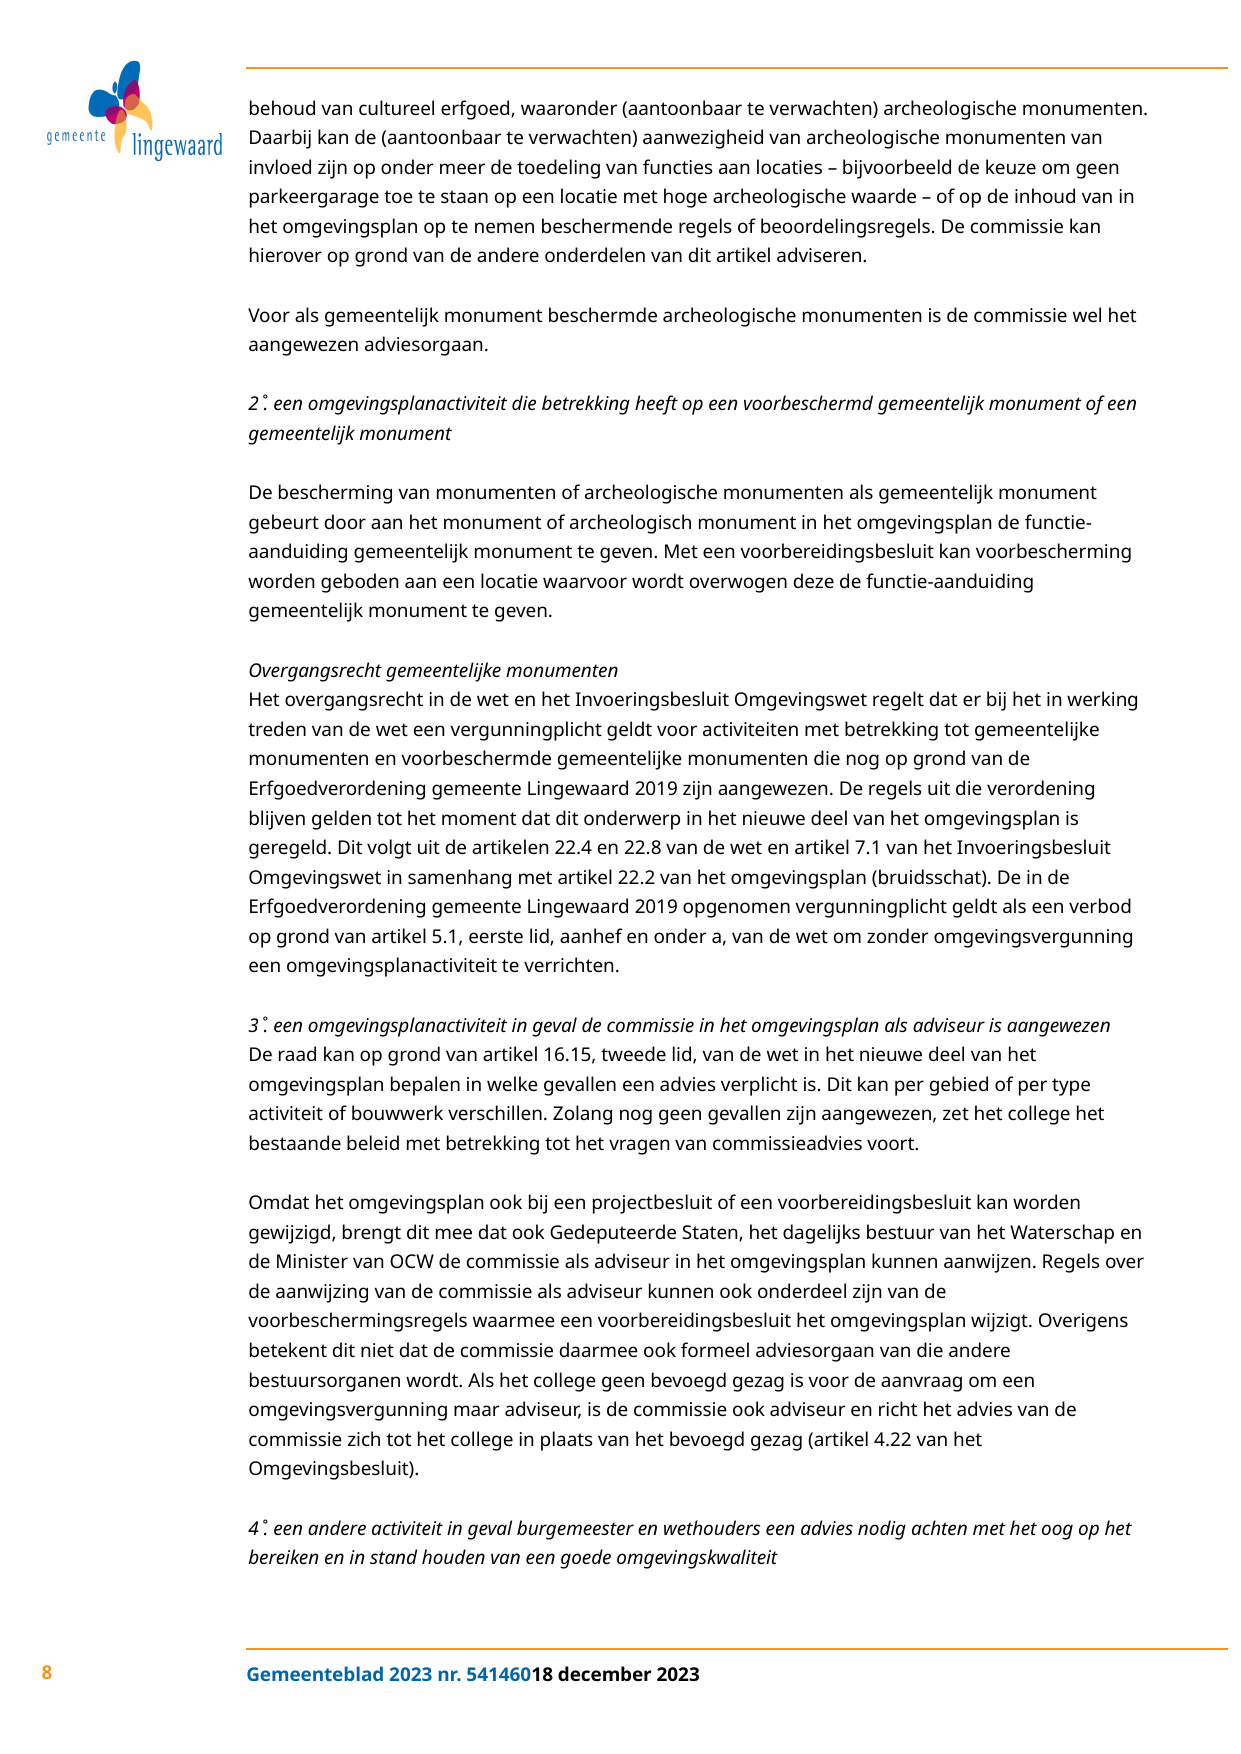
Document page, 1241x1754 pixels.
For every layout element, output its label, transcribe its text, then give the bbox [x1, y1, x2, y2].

text De raad kan op grond van artikel 16.15, tweede lid, van de wet in het nieuwe deel van het omgevingsplan bepalen in welke gevallen een advies verplicht is. Dit kan per gebied of per type activiteit of bouwwerk verschillen. Zolang nog geen gevallen zijn aangewezen, zet het college het bestaande beleid met betrekking tot het vragen van commissieadvies voort. [248, 1041, 1152, 1156]
text Overgangsrecht gemeentelijke monumenten [248, 657, 1152, 683]
text 4 ̊. een andere activiteit in geval burgemeester en wethouders een advies nodig achten met het oog op het bereiken en in stand houden van een goede omgevingskwaliteit [248, 1515, 1152, 1570]
text 2 ̊. een omgevingsplanactiviteit die betrekking heeft op een voorbeschermd gemeentelijk monument of een gemeentelijk monument [248, 391, 1152, 446]
text De bescherming van monumenten of archeologische monumenten als gemeentelijk monument gebeurt door aan het monument of archeologisch monument in het omgevingsplan de functie-aanduiding gemeentelijk monument te geven. Met een voorbereidingsbesluit kan voorbescherming worden geboden aan een locatie waarvoor wordt overwogen deze de functie-aanduiding gemeentelijk monument te geven. [248, 479, 1152, 623]
text Voor als gemeentelijk monument beschermde archeologische monumenten is de commissie wel het aangewezen adviesorgaan. [248, 302, 1152, 357]
picture [41, 47, 231, 172]
text Het overgangsrecht in de wet en het Invoeringsbesluit Omgevingswet regelt dat er bij het in werking treden van de wet een vergunningplicht geldt voor activiteiten met betrekking tot gemeentelijke monumenten en voorbeschermde gemeentelijke monumenten die nog op grond van de Erfgoedverordening gemeente Lingewaard 2019 zijn aangewezen. De regels uit die verordening blijven gelden tot het moment dat dit onderwerp in het nieuwe deel van het omgevingsplan is geregeld. Dit volgt uit de artikelen 22.4 en 22.8 van de wet en artikel 7.1 van het Invoeringsbesluit Omgevingswet in samenhang met artikel 22.2 van het omgevingsplan (bruidsschat). De in de Erfgoedverordening gemeente Lingewaard 2019 opgenomen vergunningplicht geldt als een verbod op grond van artikel 5.1, eerste lid, aanhef en onder a, van de wet om zonder omgevingsvergunning een omgevingsplanactiviteit te verrichten. [248, 686, 1152, 978]
text 3 ̊. een omgevingsplanactiviteit in geval de commissie in het omgevingsplan als adviseur is aangewezen [248, 1012, 1152, 1038]
text Omdat het omgevingsplan ook bij een projectbesluit of een voorbereidingsbesluit kan worden gewijzigd, brengt dit mee dat ook Gedeputeerde Staten, het dagelijks bestuur van het Waterschap en de Minister van OCW de commissie als adviseur in het omgevingsplan kunnen aanwijzen. Regels over de aanwijzing van de commissie als adviseur kunnen ook onderdeel zijn van de voorbeschermingsregels waarmee een voorbereidingsbesluit het omgevingsplan wijzigt. Overigens betekent dit niet dat de commissie daarmee ook formeel adviesorgaan van die andere bestuursorganen wordt. Als het college geen bevoegd gezag is voor de aanvraag om een omgevingsvergunning maar adviseur, is de commissie ook adviseur en richt het advies van de commissie zich tot het college in plaats van het bevoegd gezag (artikel 4.22 van het Omgevingsbesluit). [248, 1189, 1152, 1481]
text behoud van cultureel erfgoed, waaronder (aantoonbaar te verwachten) archeologische monumenten. Daarbij kan de (aantoonbaar te verwachten) aanwezigheid van archeologische monumenten van invloed zijn op onder meer de toedeling van functies aan locaties – bijvoorbeeld de keuze om geen parkeergarage toe te staan op een locatie met hoge archeologische waarde – of op de inhoud van in het omgevingsplan op te nemen beschermende regels of beoordelingsregels. De commissie kan hierover op grond van de andere onderdelen van dit artikel adviseren. [248, 95, 1152, 268]
